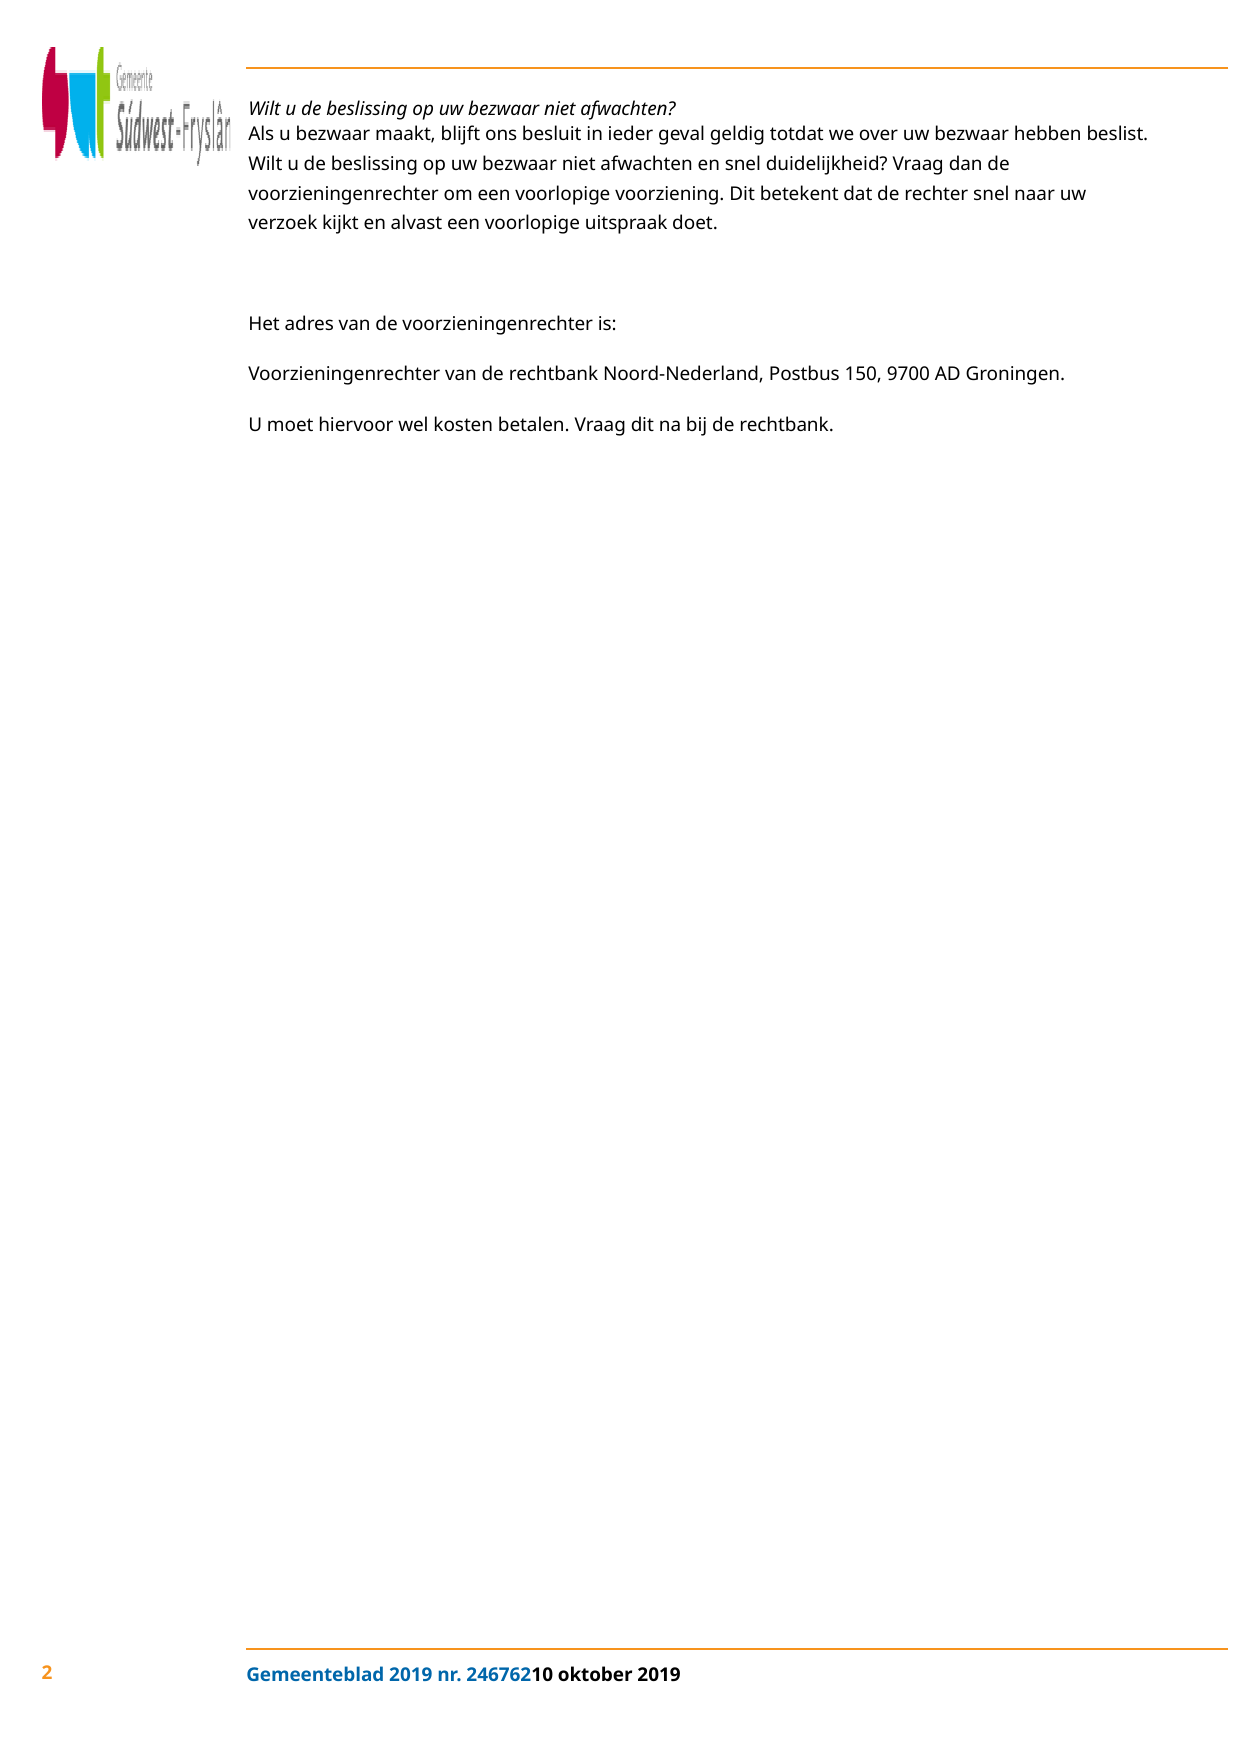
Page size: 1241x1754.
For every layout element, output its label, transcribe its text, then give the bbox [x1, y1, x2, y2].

picture [41, 47, 231, 172]
text Als u bezwaar maakt, blijft ons besluit in ieder geval geldig totdat we over uw bezwaar hebben beslist. Wilt u de beslissing op uw bezwaar niet afwachten en snel duidelijkheid? Vraag dan de voorzieningenrechter om een voorlopige voorziening. Dit betekent dat de rechter snel naar uw verzoek kijkt en alvast een voorlopige uitspraak doet. [248, 121, 1152, 235]
text Het adres van de voorzieningenrechter is: [248, 310, 1152, 336]
text Wilt u de beslissing op uw bezwaar niet afwachten? [248, 95, 1152, 121]
text U moet hiervoor wel kosten betalen. Vraag dit na bij de rechtbank. [248, 411, 1152, 437]
text Voorzieningenrechter van de rechtbank Noord-Nederland, Postbus 150, 9700 AD Groningen. [248, 361, 1152, 386]
